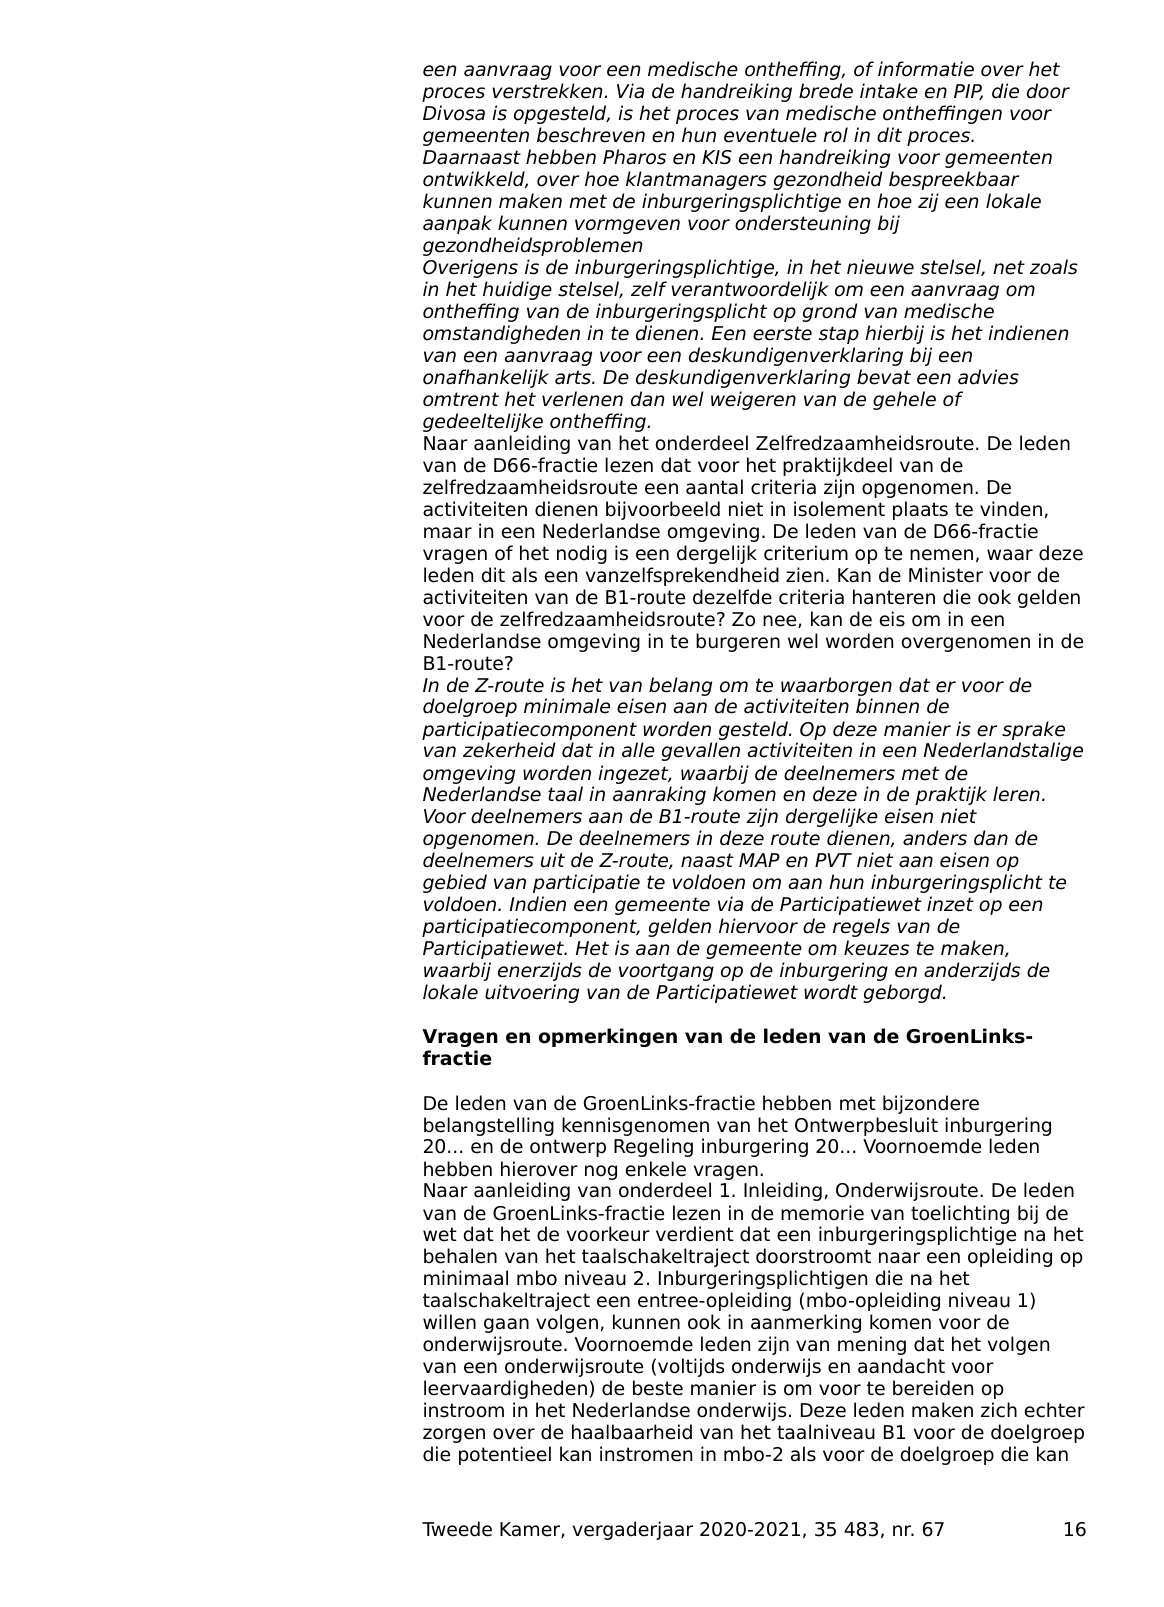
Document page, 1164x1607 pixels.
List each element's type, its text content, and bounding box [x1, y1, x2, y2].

text Voor deelnemers aan de B1-route zijn dergelijke eisen niet opgenomen. De deelnemers in deze route dienen, anders dan de deelnemers uit de Z-route, naast MAP en PVT niet aan eisen op gebied van participatie te voldoen om aan hun inburgeringsplicht te voldoen. Indien een gemeente via de Participatiewet inzet op een participatiecomponent, gelden hiervoor de regels van de Participatiewet. Het is aan de gemeente om keuzes te maken, waarbij enerzijds de voortgang op de inburgering en anderzijds de lokale uitvoering van de Participatiewet wordt geborgd. [422, 806, 1087, 1004]
text Naar aanleiding van onderdeel 1. Inleiding, Onderwijsroute. De leden van de GroenLinks-fractie lezen in de memorie van toelichting bij de wet dat het de voorkeur verdient dat een inburgeringsplichtige na het behalen van het taalschakeltraject doorstroomt naar een opleiding op minimaal mbo niveau 2. Inburgeringsplichtigen die na het taalschakeltraject een entree-opleiding (mbo-opleiding niveau 1) willen gaan volgen, kunnen ook in aanmerking komen voor de onderwijsroute. Voornoemde leden zijn van mening dat het volgen van een onderwijsroute (voltijds onderwijs en aandacht voor leervaardigheden) de beste manier is om voor te bereiden op instroom in het Nederlandse onderwijs. Deze leden maken zich echter zorgen over de haalbaarheid van het taalniveau B1 voor de doelgroep die potentieel kan instromen in mbo-2 als voor de doelgroep die kan [422, 1180, 1087, 1466]
text Overigens is de inburgeringsplichtige, in het nieuwe stelsel, net zoals in het huidige stelsel, zelf verantwoordelijk om een aanvraag om ontheffing van de inburgeringsplicht op grond van medische omstandigheden in te dienen. Een eerste stap hierbij is het indienen van een aanvraag voor een deskundigenverklaring bij een onafhankelijk arts. De deskundigenverklaring bevat een advies omtrent het verlenen dan wel weigeren van de gehele of gedeeltelijke ontheffing. [422, 257, 1087, 433]
text De leden van de GroenLinks-fractie hebben met bijzondere belangstelling kennisgenomen van het Ontwerpbesluit inburgering 20... en de ontwerp Regeling inburgering 20... Voornoemde leden hebben hierover nog enkele vragen. [422, 1092, 1087, 1180]
text In de Z-route is het van belang om te waarborgen dat er voor de doelgroep minimale eisen aan de activiteiten binnen de participatiecomponent worden gesteld. Op deze manier is er sprake van zekerheid dat in alle gevallen activiteiten in een Nederlandstalige omgeving worden ingezet, waarbij de deelnemers met de Nederlandse taal in aanraking komen en deze in de praktijk leren. [422, 674, 1087, 806]
text Naar aanleiding van het onderdeel Zelfredzaamheidsroute. De leden van de D66-fractie lezen dat voor het praktijkdeel van de zelfredzaamheidsroute een aantal criteria zijn opgenomen. De activiteiten dienen bijvoorbeeld niet in isolement plaats te vinden, maar in een Nederlandse omgeving. De leden van de D66-fractie vragen of het nodig is een dergelijk criterium op te nemen, waar deze leden dit als een vanzelfsprekendheid zien. Kan de Minister voor de activiteiten van de B1-route dezelfde criteria hanteren die ook gelden voor de zelfredzaamheidsroute? Zo nee, kan de eis om in een Nederlandse omgeving in te burgeren wel worden overgenomen in de B1-route? [422, 433, 1087, 674]
subtitle Vragen en opmerkingen van de leden van de GroenLinks-fractie [422, 1026, 1087, 1070]
text een aanvraag voor een medische ontheffing, of informatie over het proces verstrekken. Via de handreiking brede intake en PIP, die door Divosa is opgesteld, is het proces van medische ontheffingen voor gemeenten beschreven en hun eventuele rol in dit proces. [422, 59, 1087, 147]
text Daarnaast hebben Pharos en KIS een handreiking voor gemeenten ontwikkeld, over hoe klantmanagers gezondheid bespreekbaar kunnen maken met de inburgeringsplichtige en hoe zij een lokale aanpak kunnen vormgeven voor ondersteuning bij gezondheidsproblemen [422, 147, 1087, 257]
